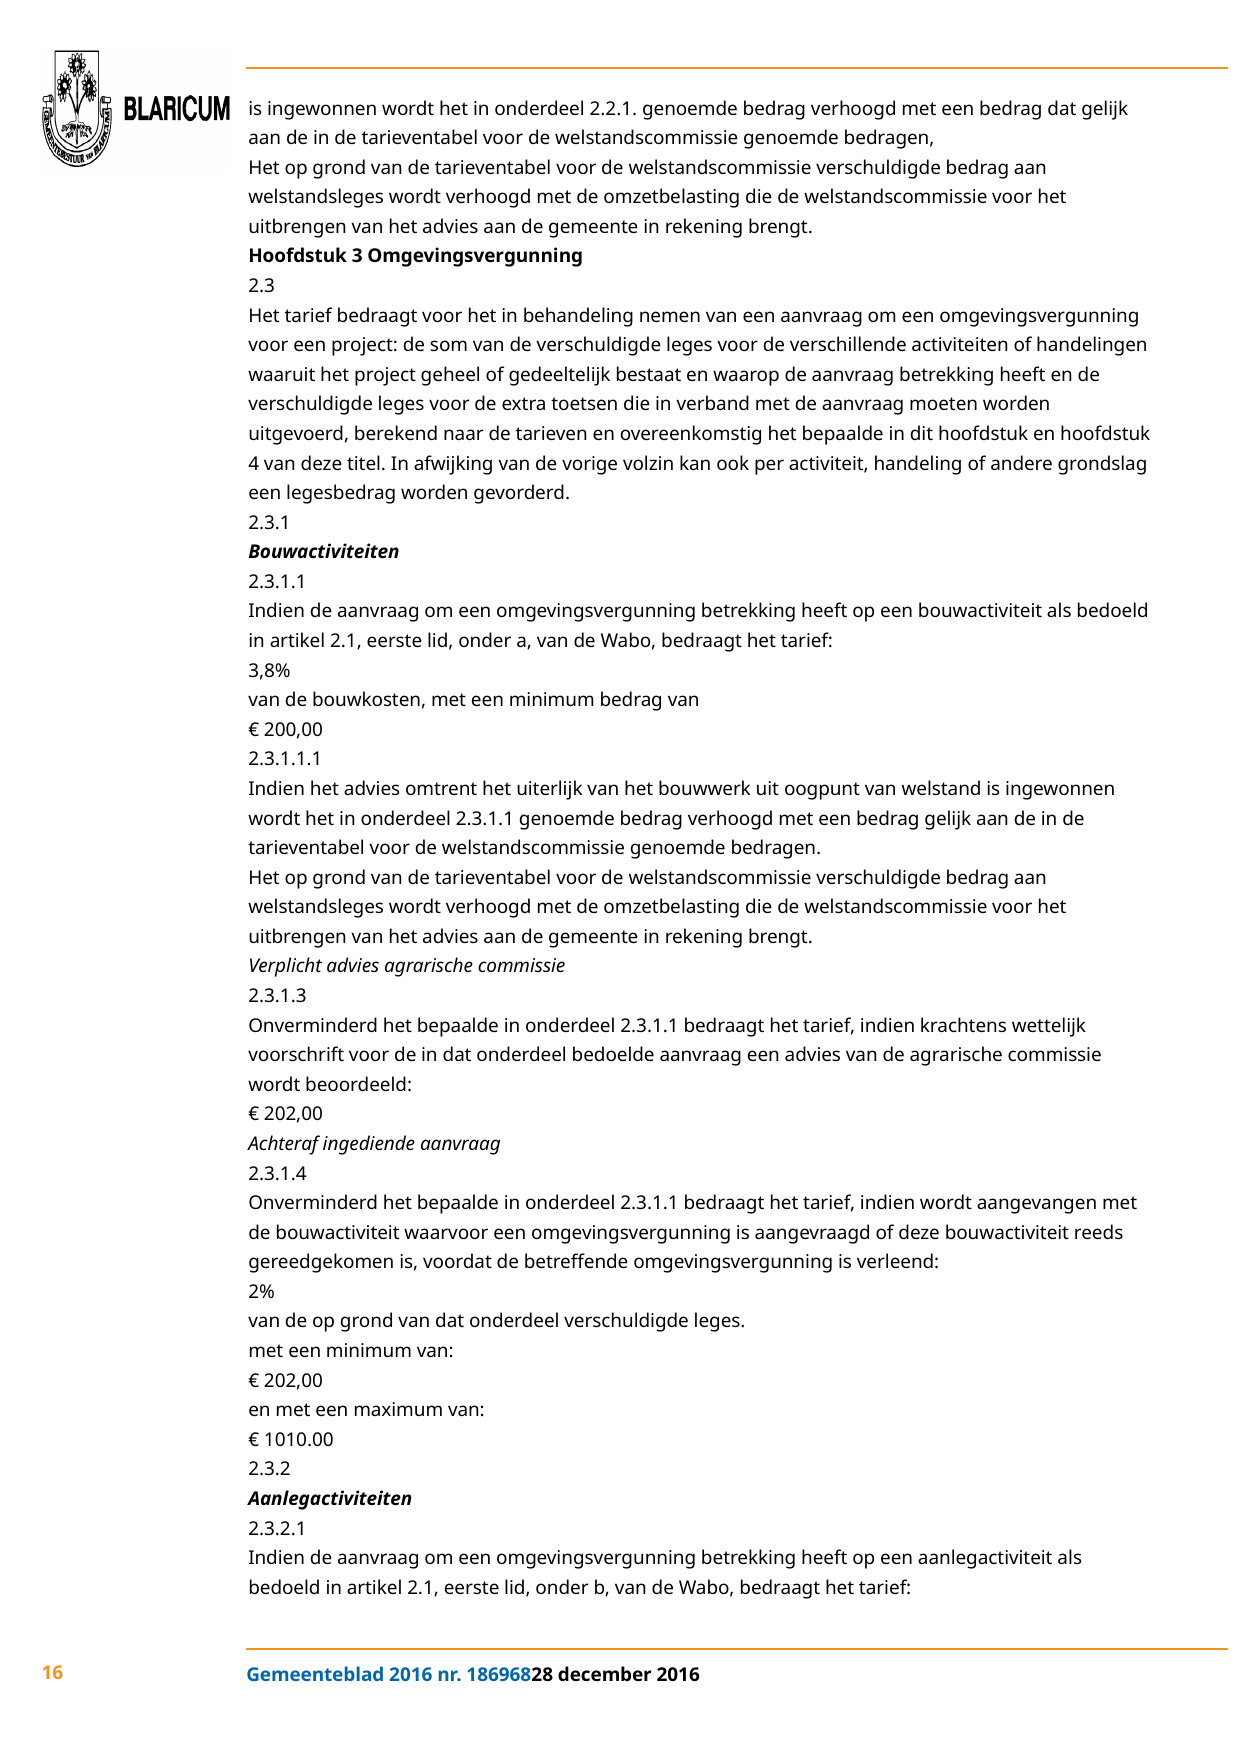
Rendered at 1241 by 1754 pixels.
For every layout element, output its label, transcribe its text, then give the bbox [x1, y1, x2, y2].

text 2.3 [248, 272, 1152, 298]
text 2% [248, 1278, 1152, 1304]
text van de op grond van dat onderdeel verschuldigde leges. [248, 1308, 1152, 1333]
text is ingewonnen wordt het in onderdeel 2.2.1. genoemde bedrag verhoogd met een bedrag dat gelijk aan de in de tarieventabel voor de welstandscommissie genoemde bedragen, [248, 95, 1152, 150]
text van de bouwkosten, met een minimum bedrag van [248, 686, 1152, 712]
text 2.3.2.1 [248, 1515, 1152, 1541]
text Achteraf ingediende aanvraag [248, 1130, 1152, 1156]
text 2.3.2 [248, 1456, 1152, 1481]
text Verplicht advies agrarische commissie [248, 953, 1152, 978]
text en met een maximum van: [248, 1396, 1152, 1422]
text € 200,00 [248, 716, 1152, 742]
text Indien de aanvraag om een omgevingsvergunning betrekking heeft op een bouwactiviteit als bedoeld in artikel 2.1, eerste lid, onder a, van de Wabo, bedraagt het tarief: [248, 598, 1152, 653]
text Bouwactiviteiten [248, 538, 1152, 564]
text 2.3.1.1 [248, 568, 1152, 594]
text 2.3.1 [248, 509, 1152, 535]
text Onverminderd het bepaalde in onderdeel 2.3.1.1 bedraagt het tarief, indien krachtens wettelijk voorschrift voor de in dat onderdeel bedoelde aanvraag een advies van de agrarische commissie wordt beoordeeld: [248, 1012, 1152, 1097]
text Hoofdstuk 3 Omgevingsvergunning [248, 243, 1152, 268]
picture [41, 47, 231, 172]
text € 202,00 [248, 1101, 1152, 1126]
text Het tarief bedraagt voor het in behandeling nemen van een aanvraag om een omgevingsvergunning voor een project: de som van de verschuldigde leges voor de verschillende activiteiten of handelingen waaruit het project geheel of gedeeltelijk bestaat en waarop de aanvraag betrekking heeft en de verschuldigde leges voor de extra toetsen die in verband met de aanvraag moeten worden uitgevoerd, berekend naar de tarieven en overeenkomstig het bepaalde in dit hoofdstuk en hoofdstuk 4 van deze titel. In afwijking van de vorige volzin kan ook per activiteit, handeling of andere grondslag een legesbedrag worden gevorderd. [248, 302, 1152, 505]
text Onverminderd het bepaalde in onderdeel 2.3.1.1 bedraagt het tarief, indien wordt aangevangen met de bouwactiviteit waarvoor een omgevingsvergunning is aangevraagd of deze bouwactiviteit reeds gereedgekomen is, voordat de betreffende omgevingsvergunning is verleend: [248, 1189, 1152, 1274]
text 2.3.1.4 [248, 1160, 1152, 1186]
text Indien het advies omtrent het uiterlijk van het bouwwerk uit oogpunt van welstand is ingewonnen wordt het in onderdeel 2.3.1.1 genoemde bedrag verhoogd met een bedrag gelijk aan de in de tarieventabel voor de welstandscommissie genoemde bedragen. [248, 775, 1152, 860]
text Het op grond van de tarieventabel voor de welstandscommissie verschuldigde bedrag aan welstandsleges wordt verhoogd met de omzetbelasting die de welstandscommissie voor het uitbrengen van het advies aan de gemeente in rekening brengt. [248, 154, 1152, 239]
text Indien de aanvraag om een omgevingsvergunning betrekking heeft op een aanlegactiviteit als bedoeld in artikel 2.1, eerste lid, onder b, van de Wabo, bedraagt het tarief: [248, 1544, 1152, 1600]
text € 1010.00 [248, 1426, 1152, 1452]
text 3,8% [248, 657, 1152, 683]
text Het op grond van de tarieventabel voor de welstandscommissie verschuldigde bedrag aan welstandsleges wordt verhoogd met de omzetbelasting die de welstandscommissie voor het uitbrengen van het advies aan de gemeente in rekening brengt. [248, 864, 1152, 949]
text € 202,00 [248, 1367, 1152, 1393]
text Aanlegactiviteiten [248, 1485, 1152, 1511]
text 2.3.1.3 [248, 982, 1152, 1008]
text met een minimum van: [248, 1337, 1152, 1363]
text 2.3.1.1.1 [248, 746, 1152, 771]
